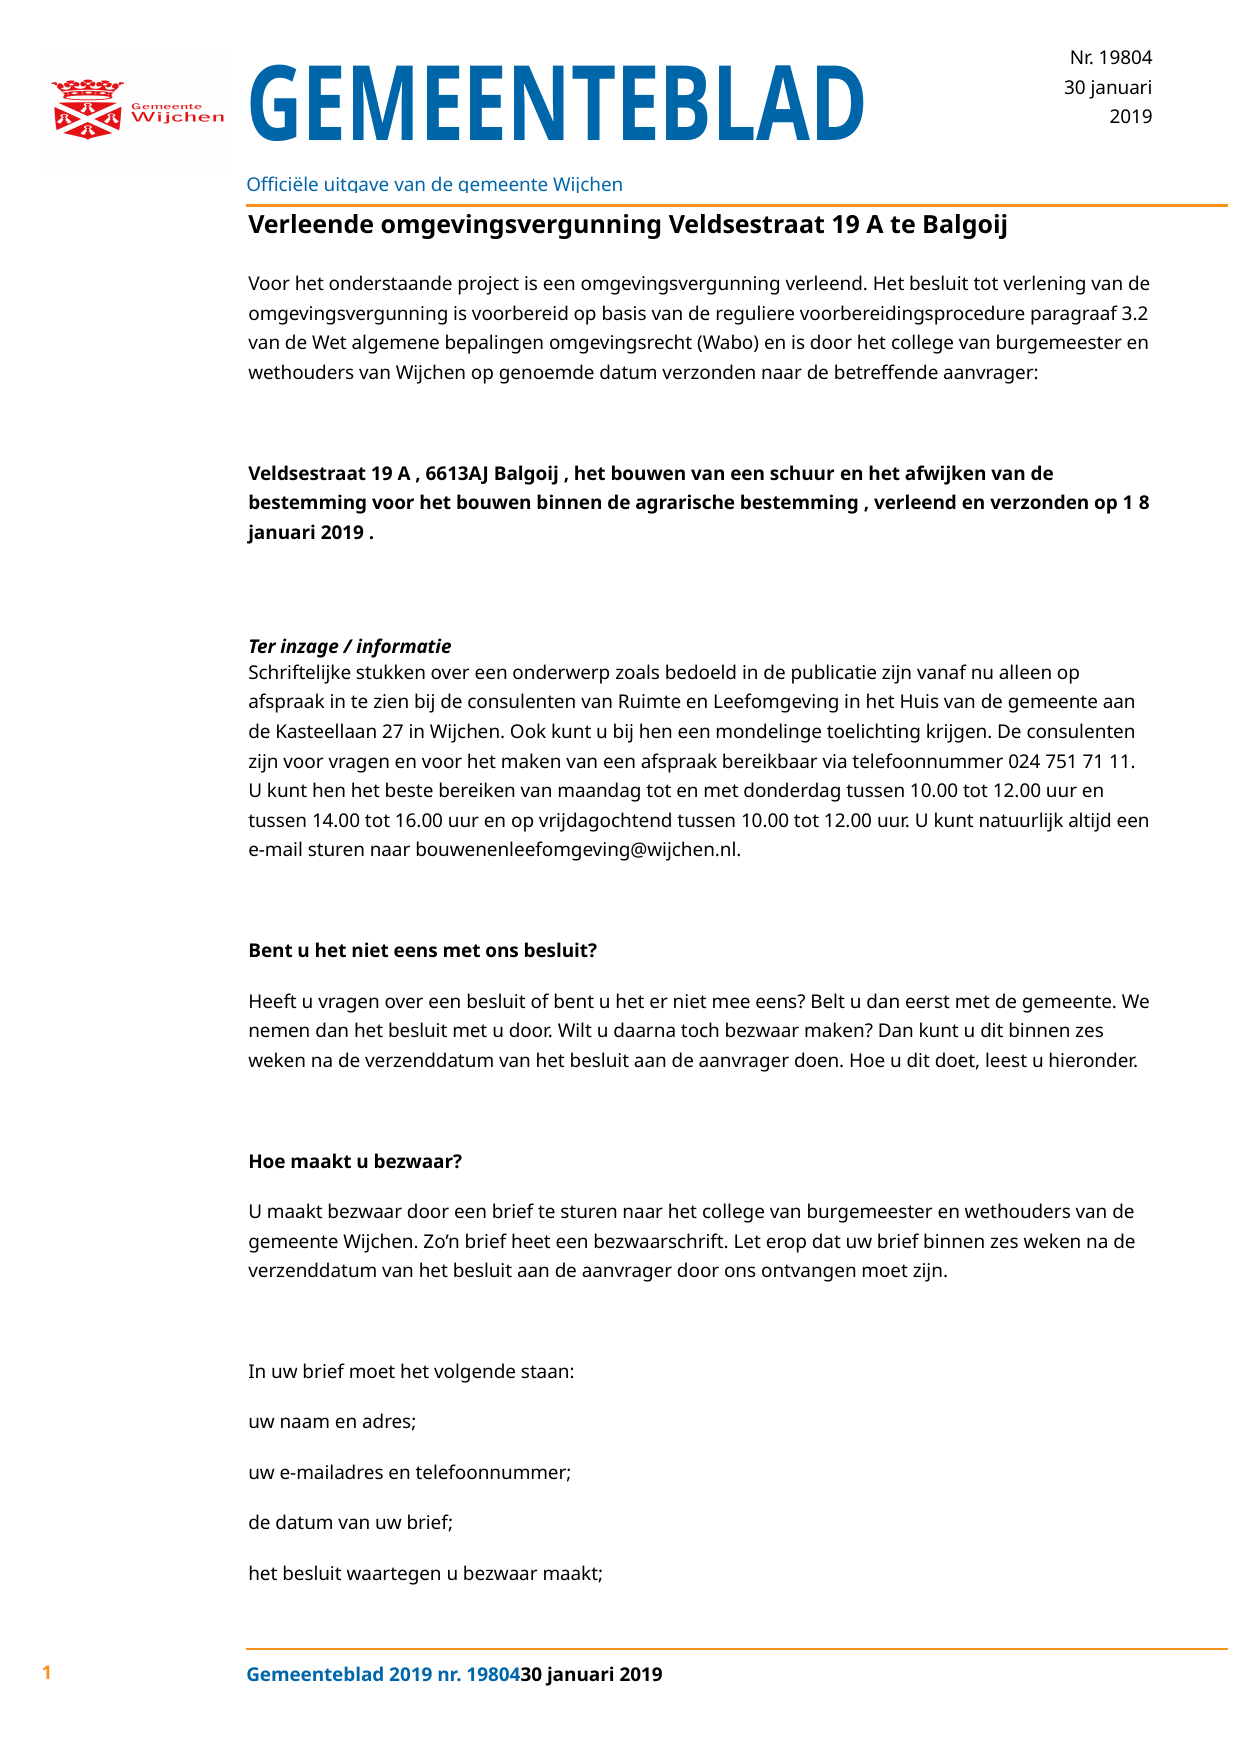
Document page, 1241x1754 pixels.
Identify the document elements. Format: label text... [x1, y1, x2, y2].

text de datum van uw brief; [248, 1509, 1152, 1535]
text uw e-mailadres en telefoonnummer; [248, 1459, 1152, 1485]
text Bent u het niet eens met ons besluit? [248, 937, 1152, 963]
text U maakt bezwaar door een brief te sturen naar het college van burgemeester en wethouders van de gemeente Wijchen. Zo’n brief heet een bezwaarschrift. Let erop dat uw brief binnen zes weken na de verzenddatum van het besluit aan de aanvrager door ons ontvangen moet zijn. [248, 1198, 1152, 1283]
text In uw brief moet het volgende staan: [248, 1358, 1152, 1384]
picture [41, 47, 231, 172]
text Heeft u vragen over een besluit of bent u het er niet mee eens? Belt u dan eerst met de gemeente. We nemen dan het besluit met u door. Wilt u daarna toch bezwaar maken? Dan kunt u dit binnen zes weken na de verzenddatum van het besluit aan de aanvrager doen. Hoe u dit doet, leest u hieronder. [248, 988, 1152, 1073]
text Ter inzage / informatie [248, 633, 1152, 659]
text uw naam en adres; [248, 1409, 1152, 1434]
text Schriftelijke stukken over een onderwerp zoals bedoeld in de publicatie zijn vanaf nu alleen op afspraak in te zien bij de consulenten van Ruimte en Leefomgeving in het Huis van de gemeente aan de Kasteellaan 27 in Wijchen. Ook kunt u bij hen een mondelinge toelichting krijgen. De consulenten zijn voor vragen en voor het maken van een afspraak bereikbaar via telefoonnummer 024 751 71 11. U kunt hen het beste bereiken van maandag tot en met donderdag tussen 10.00 tot 12.00 uur en tussen 14.00 tot 16.00 uur en op vrijdagochtend tussen 10.00 tot 12.00 uur. U kunt natuurlijk altijd een e-mail sturen naar bouwenenleefomgeving@wijchen.nl. [248, 659, 1152, 862]
text Verleende omgevingsvergunning Veldsestraat 19 A te Balgoij [248, 207, 1152, 241]
text Hoe maakt u bezwaar? [248, 1148, 1152, 1174]
text het besluit waartegen u bezwaar maakt; [248, 1560, 1152, 1586]
text Veldsestraat 19 A , 6613AJ Balgoij , het bouwen van een schuur en het afwijken van de bestemming voor het bouwen binnen de agrarische bestemming , verleend en verzonden op 1 8 januari 2019 . [248, 460, 1152, 545]
text Voor het onderstaande project is een omgevingsvergunning verleend. Het besluit tot verlening van de omgevingsvergunning is voorbereid op basis van de reguliere voorbereidingsprocedure paragraaf 3.2 van de Wet algemene bepalingen omgevingsrecht (Wabo) en is door het college van burgemeester en wethouders van Wijchen op genoemde datum verzonden naar de betreffende aanvrager: [248, 270, 1152, 385]
